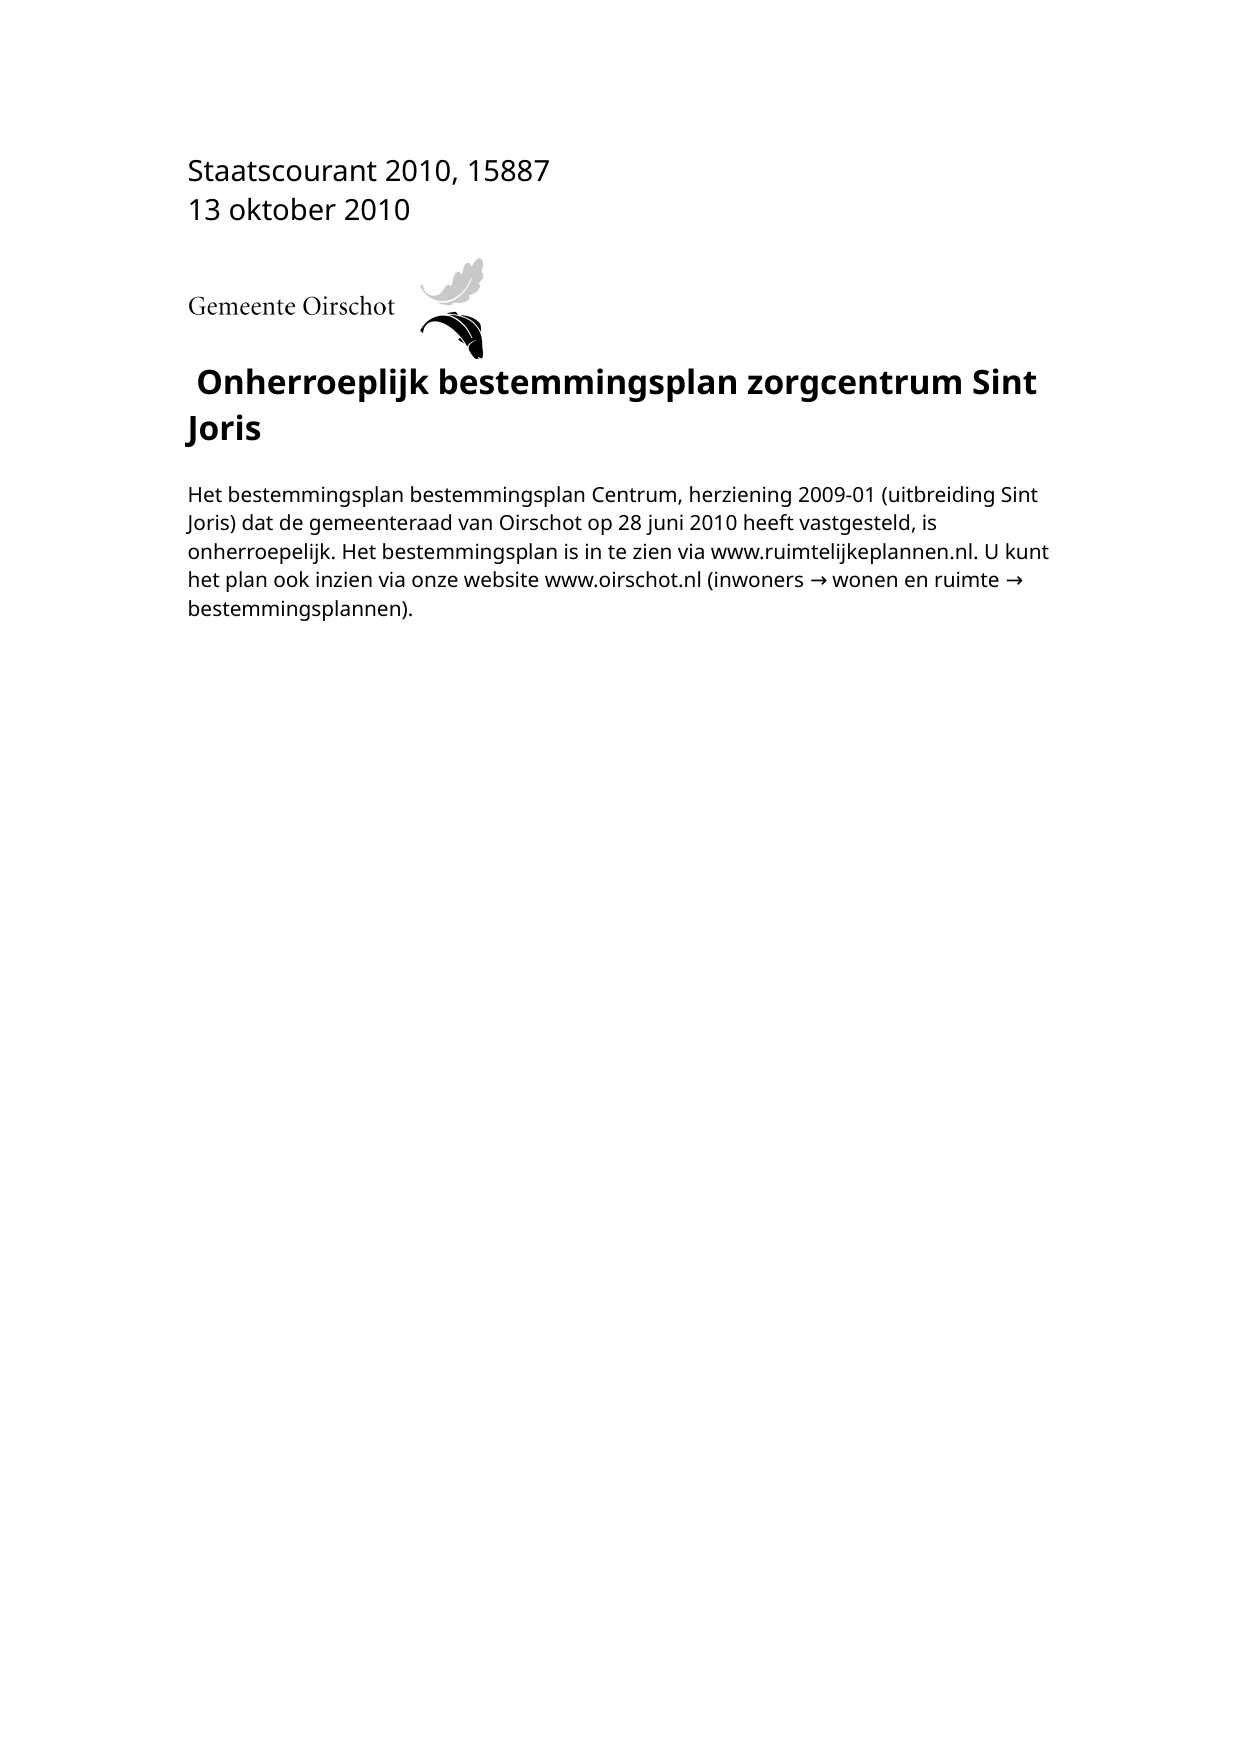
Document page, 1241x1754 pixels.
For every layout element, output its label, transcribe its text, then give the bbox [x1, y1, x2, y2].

text Staatscourant 2010, 15887 [187, 150, 1053, 190]
text Het bestemmingsplan bestemmingsplan Centrum, herziening 2009-01 (uitbreiding Sint Joris) dat de gemeenteraad van Oirschot op 28 juni 2010 heeft vastgesteld, is onherroepelijk. Het bestemmingsplan is in te zien via www.ruimtelijkeplannen.nl. U kunt het plan ook inzien via onze website www.oirschot.nl (inwoners → wonen en ruimte → bestemmingsplannen). [187, 480, 1053, 622]
text 13 oktober 2010 [187, 190, 1053, 229]
subtitle Onherroeplijk bestemmingsplan zorgcentrum Sint Joris [187, 271, 1053, 450]
picture [187, 258, 484, 359]
